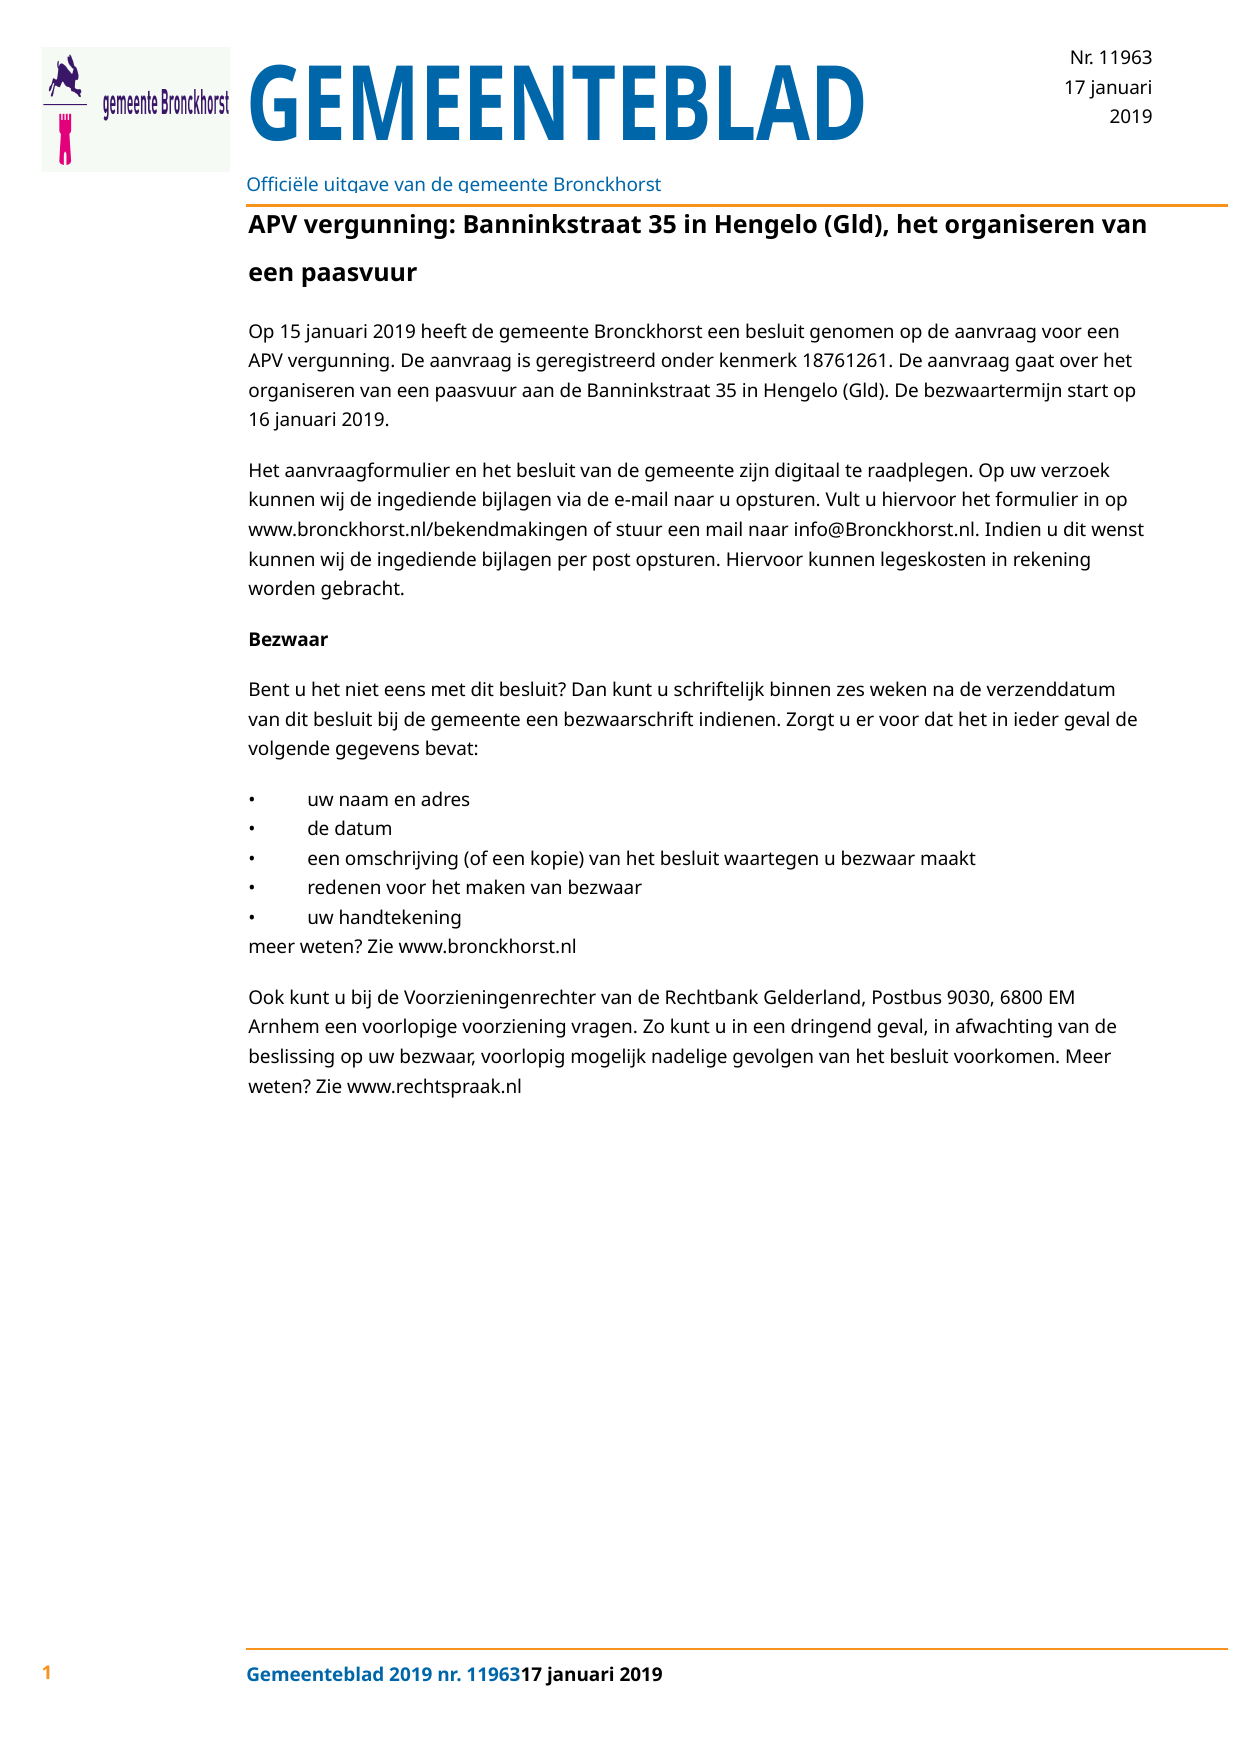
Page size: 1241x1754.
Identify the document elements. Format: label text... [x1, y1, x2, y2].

text Bezwaar [248, 626, 1152, 652]
list uw handtekening [248, 904, 1152, 930]
list redenen voor het maken van bezwaar [248, 874, 1152, 900]
list de datum [248, 815, 1152, 841]
list uw naam en adres [248, 786, 1152, 812]
text Het aanvraagformulier en het besluit van de gemeente zijn digitaal te raadplegen. Op uw verzoek kunnen wij de ingediende bijlagen via de e-mail naar u opsturen. Vult u hiervoor het formulier in op www.bronckhorst.nl/bekendmakingen of stuur een mail naar info@Bronckhorst.nl. Indien u dit wenst kunnen wij de ingediende bijlagen per post opsturen. Hiervoor kunnen legeskosten in rekening worden gebracht. [248, 457, 1152, 601]
text APV vergunning: Banninkstraat 35 in Hengelo (Gld), het organiseren van een paasvuur [248, 207, 1152, 288]
text meer weten? Zie www.bronckhorst.nl [248, 934, 1152, 959]
text Op 15 januari 2019 heeft de gemeente Bronckhorst een besluit genomen op de aanvraag voor een APV vergunning. De aanvraag is geregistreerd onder kenmerk 18761261. De aanvraag gaat over het organiseren van een paasvuur aan de Banninkstraat 35 in Hengelo (Gld). De bezwaartermijn start op 16 januari 2019. [248, 318, 1152, 432]
text Bent u het niet eens met dit besluit? Dan kunt u schriftelijk binnen zes weken na de verzenddatum van dit besluit bij de gemeente een bezwaarschrift indienen. Zorgt u er voor dat het in ieder geval de volgende gegevens bevat: [248, 676, 1152, 761]
picture [41, 47, 231, 172]
text Ook kunt u bij de Voorzieningenrechter van de Rechtbank Gelderland, Postbus 9030, 6800 EM Arnhem een voorlopige voorziening vragen. Zo kunt u in een dringend geval, in afwachting van de beslissing op uw bezwaar, voorlopig mogelijk nadelige gevolgen van het besluit voorkomen. Meer weten? Zie www.rechtspraak.nl [248, 984, 1152, 1099]
list een omschrijving (of een kopie) van het besluit waartegen u bezwaar maakt [248, 845, 1152, 871]
